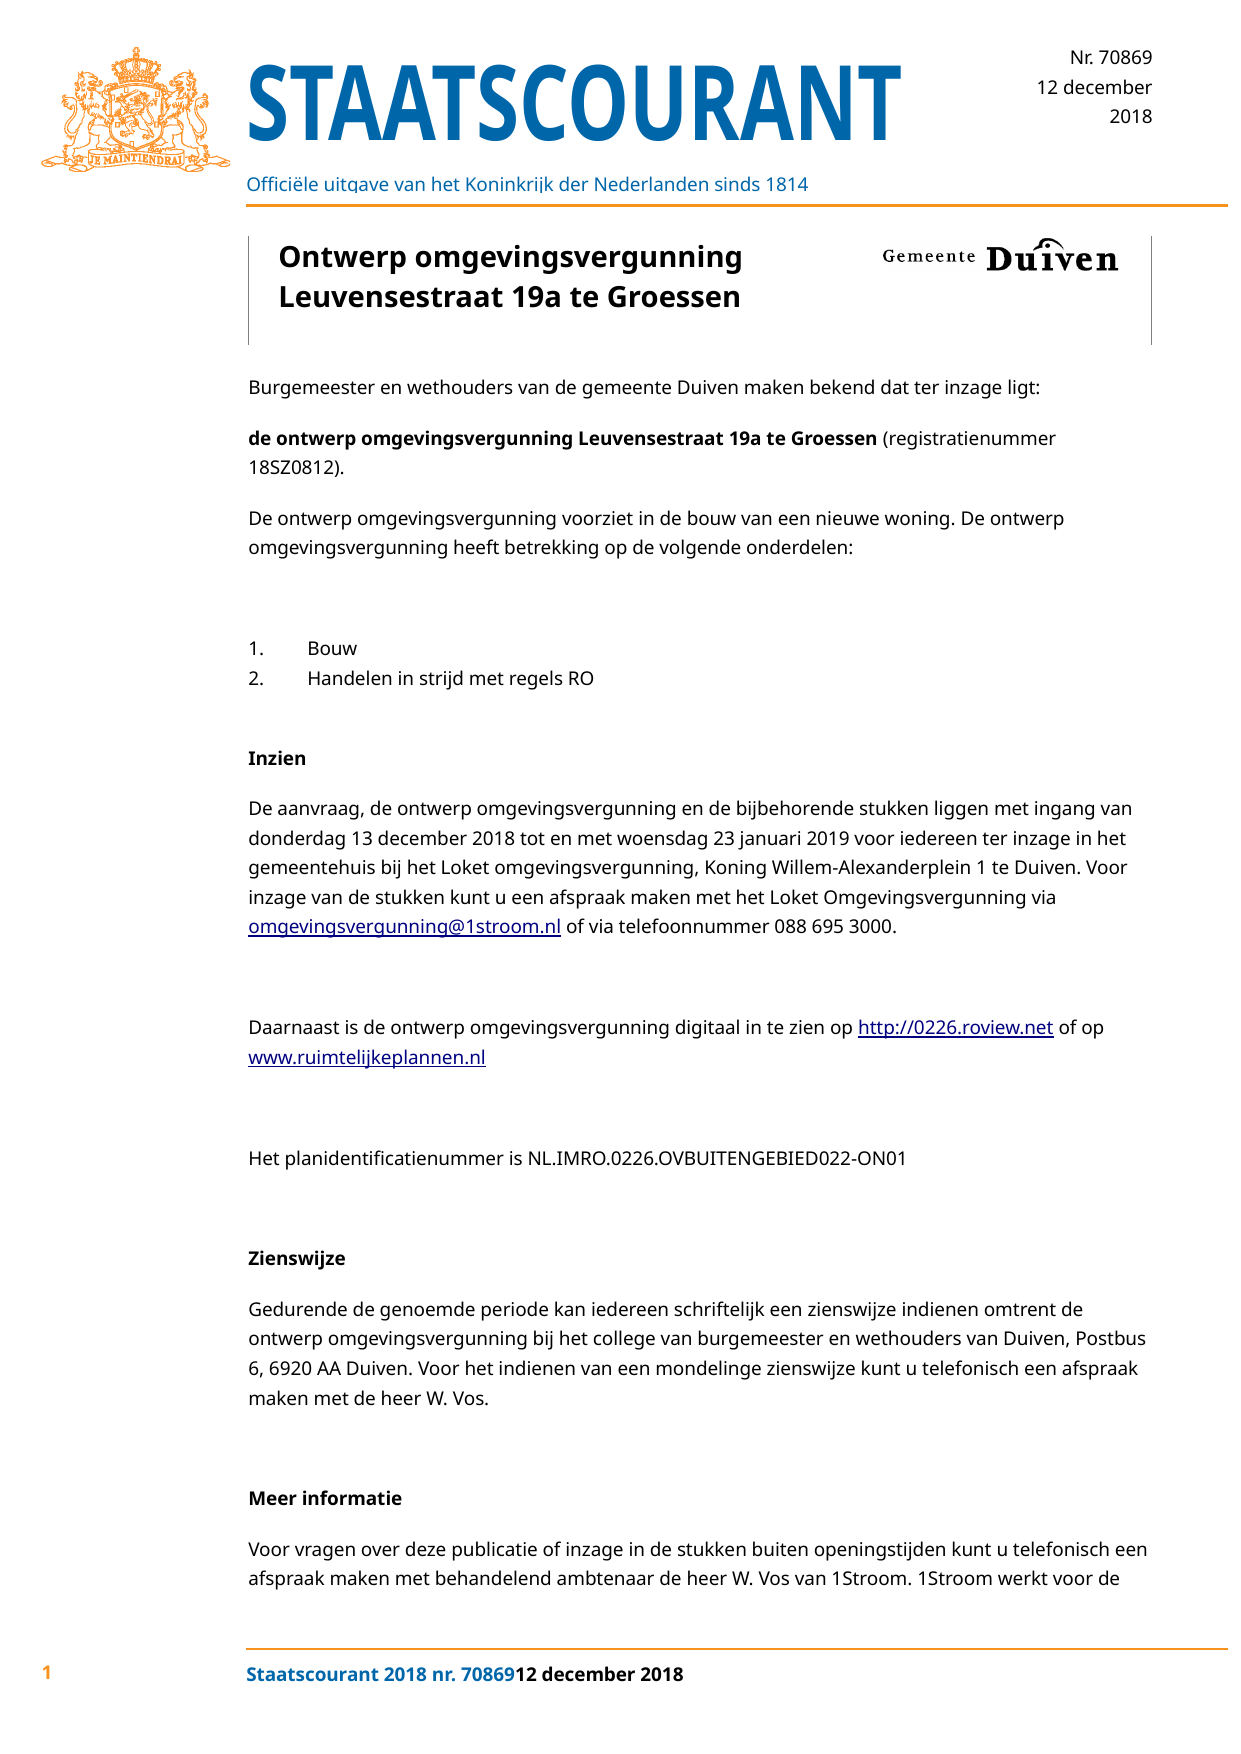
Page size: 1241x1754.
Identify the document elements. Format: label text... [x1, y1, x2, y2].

table_header Ontwerp omgevingsvergunning Leuvensestraat 19a te Groessen [249, 236, 850, 345]
text de ontwerp omgevingsvergunning Leuvensestraat 19a te Groessen (registratienummer 18SZ0812). [248, 425, 1152, 480]
text Burgemeester en wethouders van de gemeente Duiven maken bekend dat ter inzage ligt: [248, 374, 1152, 400]
text Het planidentificatienummer is NL.IMRO.0226.OVBUITENGEBIED022-ON01 [248, 1145, 1152, 1170]
text Inzien [248, 745, 1152, 770]
text Voor vragen over deze publicatie of inzage in de stukken buiten openingstijden kunt u telefonisch een afspraak maken met behandelend ambtenaar de heer W. Vos van 1Stroom. 1Stroom werkt voor de [248, 1536, 1152, 1591]
list Bouw [248, 635, 1152, 661]
text De ontwerp omgevingsvergunning voorziet in de bouw van een nieuwe woning. De ontwerp omgevingsvergunning heeft betrekking op de volgende onderdelen: [248, 505, 1152, 560]
text Daarnaast is de ontwerp omgevingsvergunning digitaal in te zien op http://0226.roview.net of op www.ruimtelijkeplannen.nl [248, 1014, 1152, 1069]
text Zienswijze [248, 1246, 1152, 1271]
text Meer informatie [248, 1486, 1152, 1511]
text De aanvraag, de ontwerp omgevingsvergunning en de bijbehorende stukken liggen met ingang van donderdag 13 december 2018 tot en met woensdag 23 januari 2019 voor iedereen ter inzage in het gemeentehuis bij het Loket omgevingsvergunning, Koning Willem-Alexanderplein 1 te Duiven. Voor inzage van de stukken kunt u een afspraak maken met het Loket Omgevingsvergunning via omgevingsvergunning@1stroom.nl of via telefoonnummer 088 695 3000. [248, 795, 1152, 939]
list Handelen in strijd met regels RO [248, 665, 1152, 690]
table_header [850, 236, 1151, 345]
picture [41, 47, 231, 172]
text Gedurende de genoemde periode kan iedereen schriftelijk een zienswijze indienen omtrent de ontwerp omgevingsvergunning bij het college van burgemeester en wethouders van Duiven, Postbus 6, 6920 AA Duiven. Voor het indienen van een mondelinge zienswijze kunt u telefonisch een afspraak maken met de heer W. Vos. [248, 1296, 1152, 1410]
picture [882, 236, 1119, 271]
